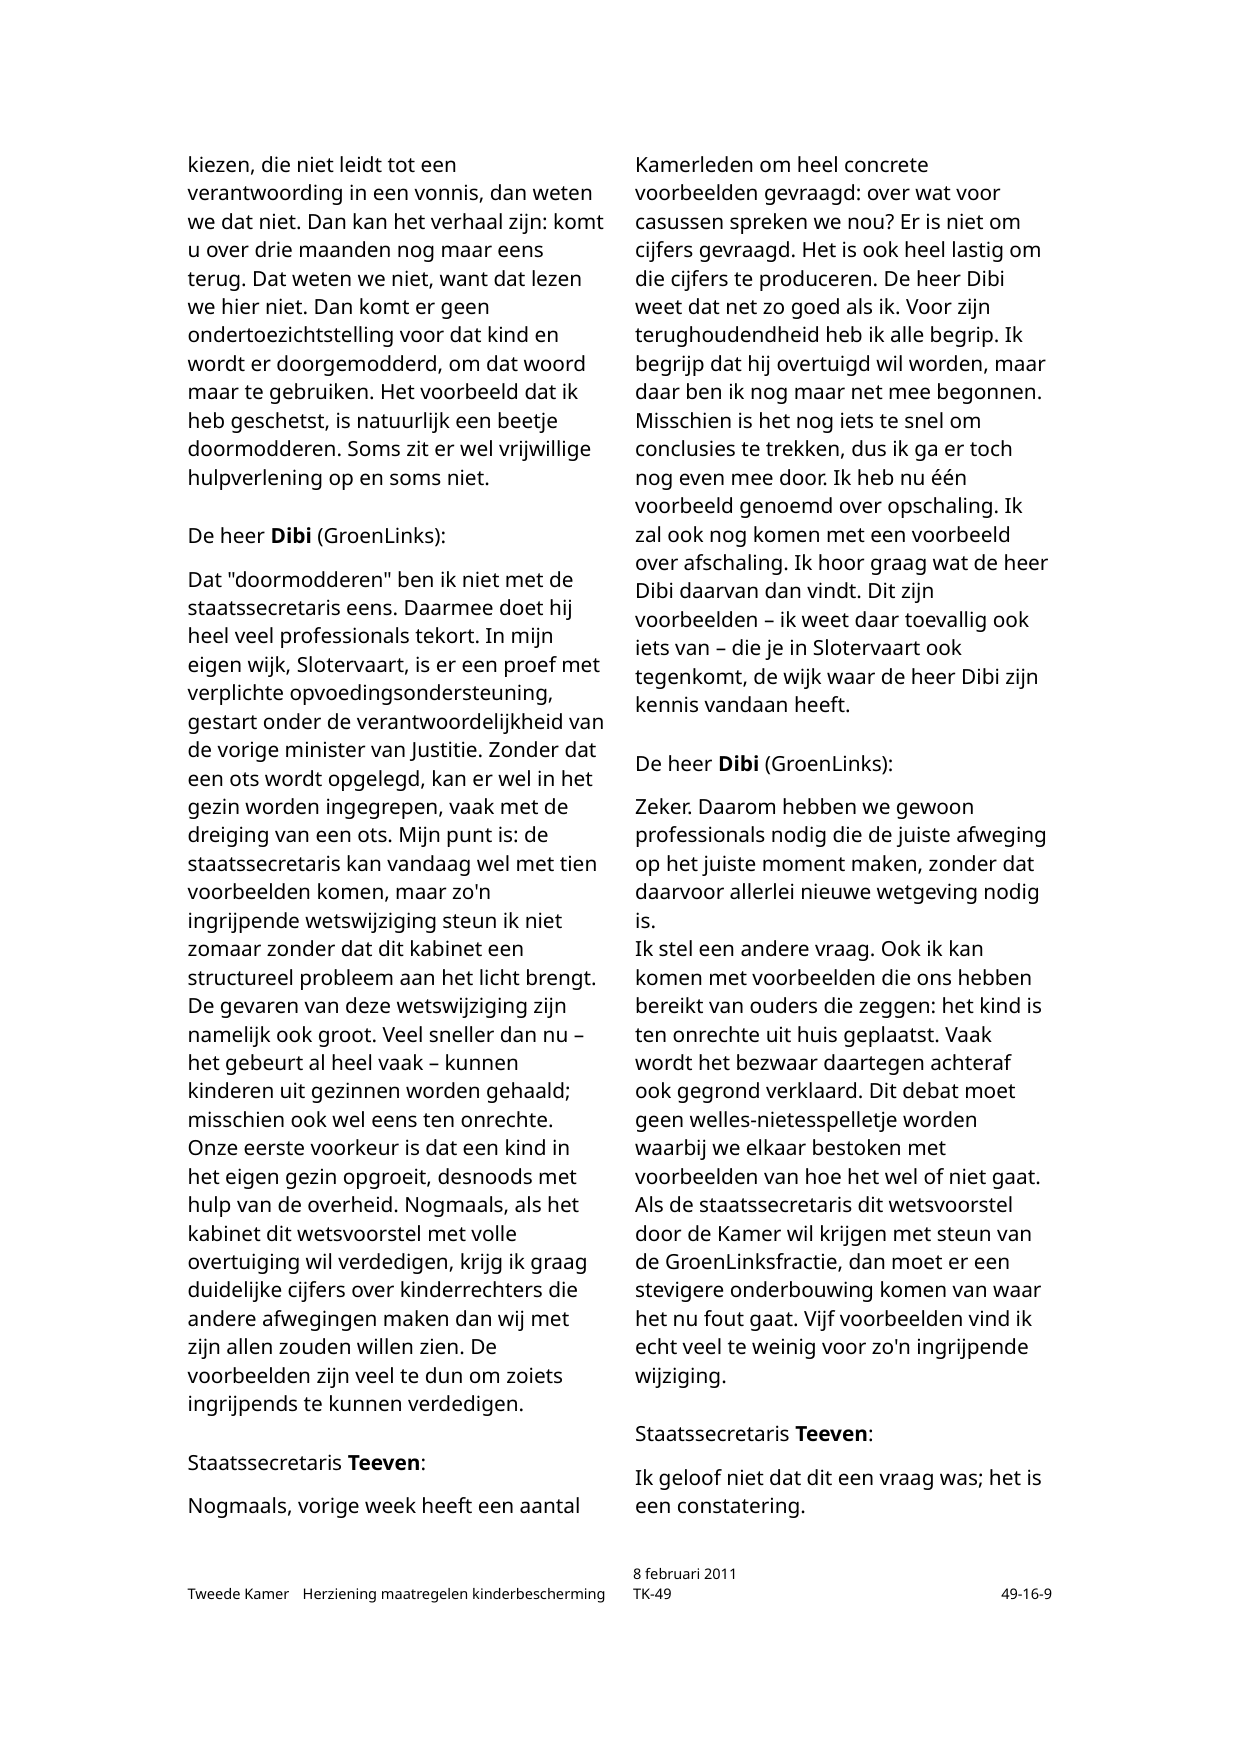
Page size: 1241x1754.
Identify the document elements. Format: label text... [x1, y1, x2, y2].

text De heer Dibi (GroenLinks): [187, 521, 605, 550]
text Nogmaals, vorige week heeft een aantal [187, 1491, 605, 1520]
text Kamerleden om heel concrete voorbeelden gevraagd: over wat voor casussen spreken we nou? Er is niet om cijfers gevraagd. Het is ook heel lastig om die cijfers te produceren. De heer Dibi weet dat net zo goed als ik. Voor zijn terughoudendheid heb ik alle begrip. Ik begrijp dat hij overtuigd wil worden, maar daar ben ik nog maar net mee begonnen. Misschien is het nog iets te snel om conclusies te trekken, dus ik ga er toch nog even mee door. Ik heb nu één voorbeeld genoemd over opschaling. Ik zal ook nog komen met een voorbeeld over afschaling. Ik hoor graag wat de heer Dibi daarvan dan vindt. Dit zijn voorbeelden – ik weet daar toevallig ook iets van – die je in Slotervaart ook tegenkomt, de wijk waar de heer Dibi zijn kennis vandaan heeft. [635, 150, 1053, 719]
text Staatssecretaris Teeven: [187, 1448, 605, 1476]
text Ik stel een andere vraag. Ook ik kan komen met voorbeelden die ons hebben bereikt van ouders die zeggen: het kind is ten onrechte uit huis geplaatst. Vaak wordt het bezwaar daartegen achteraf ook gegrond verklaard. Dit debat moet geen welles-nietesspelletje worden waarbij we elkaar bestoken met voorbeelden van hoe het wel of niet gaat. Als de staatssecretaris dit wetsvoorstel door de Kamer wil krijgen met steun van de GroenLinksfractie, dan moet er een stevigere onderbouwing komen van waar het nu fout gaat. Vijf voorbeelden vind ik echt veel te weinig voor zo'n ingrijpende wijziging. [635, 934, 1053, 1389]
text Staatssecretaris Teeven: [635, 1419, 1053, 1448]
text kiezen, die niet leidt tot een verantwoording in een vonnis, dan weten we dat niet. Dan kan het verhaal zijn: komt u over drie maanden nog maar eens terug. Dat weten we niet, want dat lezen we hier niet. Dan komt er geen ondertoezichtstelling voor dat kind en wordt er doorgemodderd, om dat woord maar te gebruiken. Het voorbeeld dat ik heb geschetst, is natuurlijk een beetje doormodderen. Soms zit er wel vrijwillige hulpverlening op en soms niet. [187, 150, 605, 491]
text Ik geloof niet dat dit een vraag was; het is een constatering. [635, 1463, 1053, 1520]
text De heer Dibi (GroenLinks): [635, 749, 1053, 777]
text Zeker. Daarom hebben we gewoon professionals nodig die de juiste afweging op het juiste moment maken, zonder dat daarvoor allerlei nieuwe wetgeving nodig is. [635, 792, 1053, 934]
text Dat "doormodderen" ben ik niet met de staatssecretaris eens. Daarmee doet hij heel veel professionals tekort. In mijn eigen wijk, Slotervaart, is er een proef met verplichte opvoedingsondersteuning, gestart onder de verantwoordelijkheid van de vorige minister van Justitie. Zonder dat een ots wordt opgelegd, kan er wel in het gezin worden ingegrepen, vaak met de dreiging van een ots. Mijn punt is: de staatssecretaris kan vandaag wel met tien voorbeelden komen, maar zo'n ingrijpende wetswijziging steun ik niet zomaar zonder dat dit kabinet een structureel probleem aan het licht brengt. De gevaren van deze wetswijziging zijn namelijk ook groot. Veel sneller dan nu – het gebeurt al heel vaak – kunnen kinderen uit gezinnen worden gehaald; misschien ook wel eens ten onrechte. Onze eerste voorkeur is dat een kind in het eigen gezin opgroeit, desnoods met hulp van de overheid. Nogmaals, als het kabinet dit wetsvoorstel met volle overtuiging wil verdedigen, krijg ik graag duidelijke cijfers over kinderrechters die andere afwegingen maken dan wij met zijn allen zouden willen zien. De voorbeelden zijn veel te dun om zoiets ingrijpends te kunnen verdedigen. [187, 565, 605, 1418]
